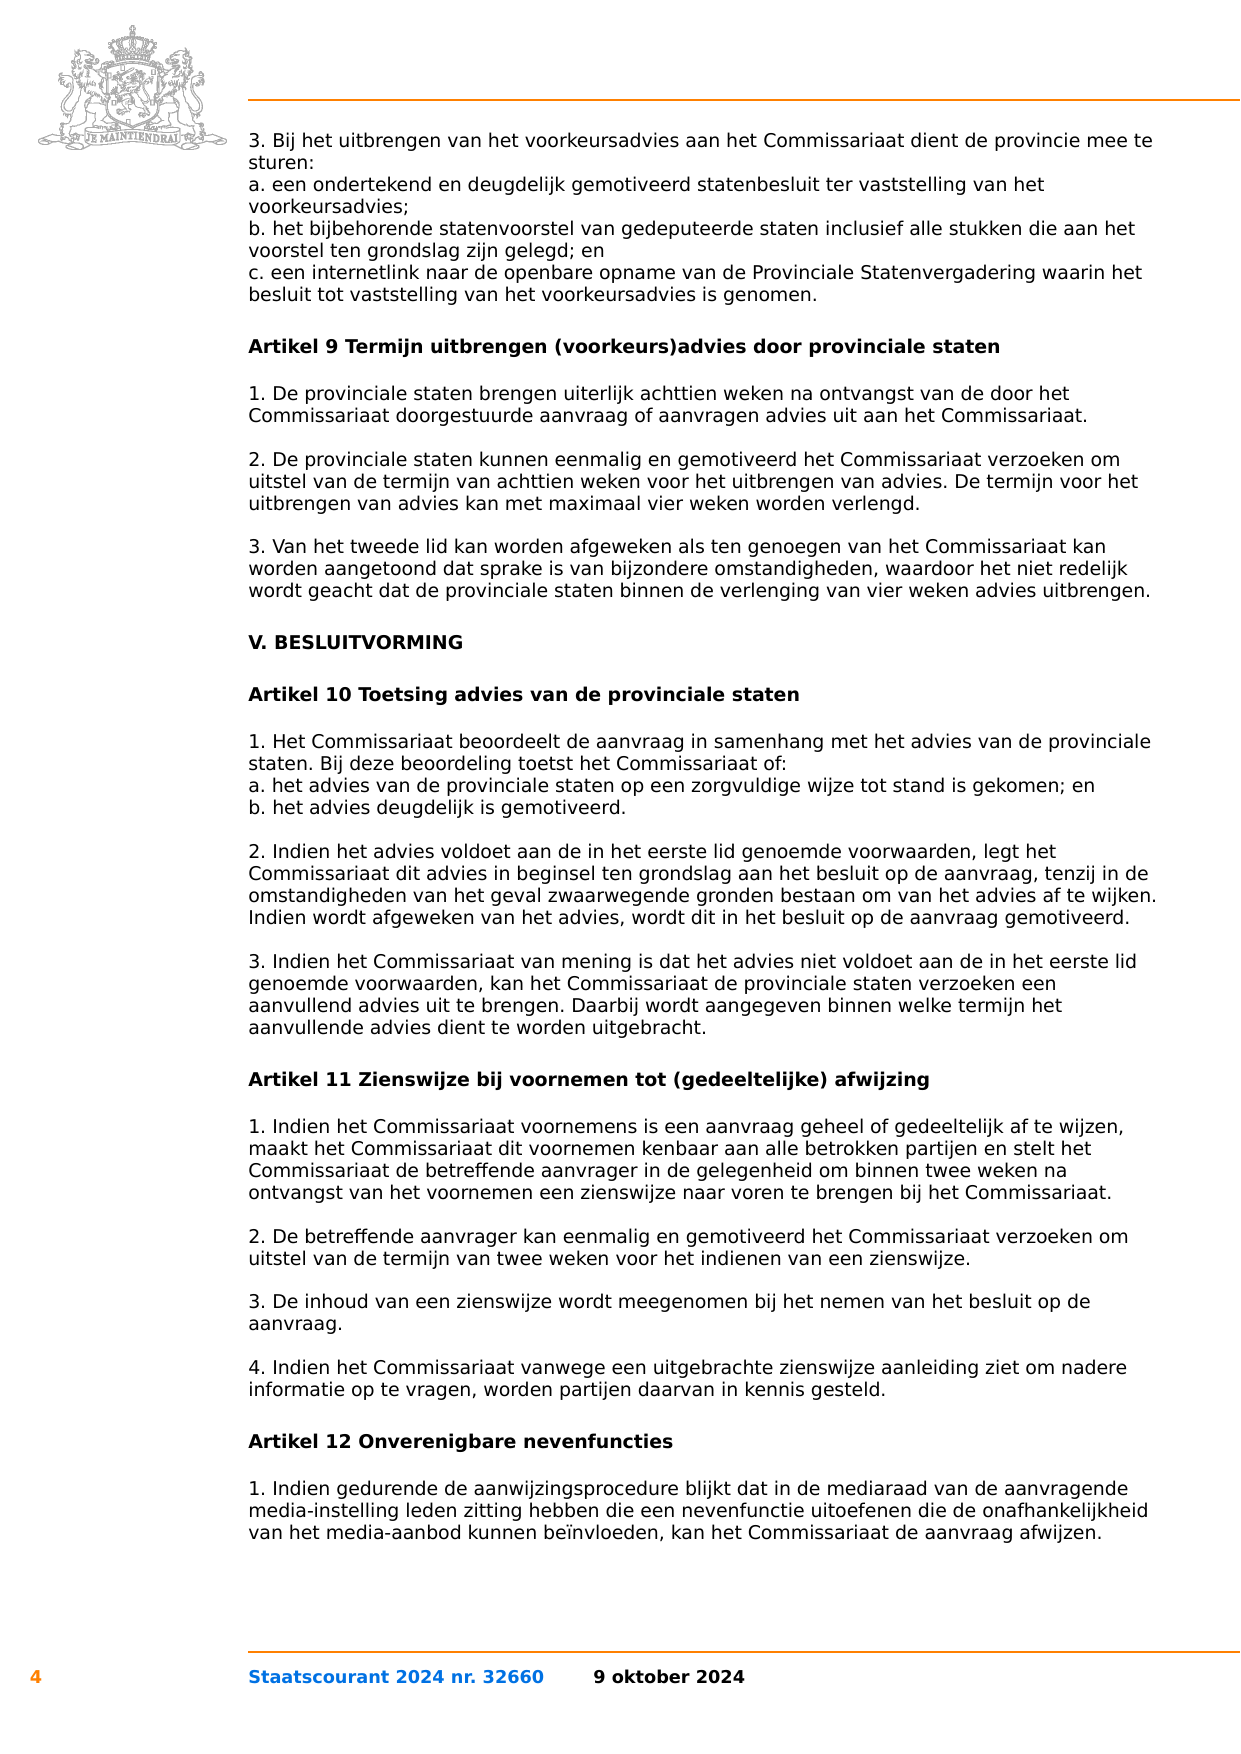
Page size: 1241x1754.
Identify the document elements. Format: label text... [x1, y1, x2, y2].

picture [38, 25, 227, 150]
text b. het bijbehorende statenvoorstel van gedeputeerde staten inclusief alle stukken die aan het voorstel ten grondslag zijn gelegd; en [248, 218, 1163, 262]
text 3. Van het tweede lid kan worden afgeweken als ten genoegen van het Commissariaat kan worden aangetoond dat sprake is van bijzondere omstandigheden, waardoor het niet redelijk wordt geacht dat de provinciale staten binnen de verlenging van vier weken advies uitbrengen. [248, 536, 1163, 602]
text 1. Indien het Commissariaat voornemens is een aanvraag geheel of gedeeltelijk af te wijzen, maakt het Commissariaat dit voornemen kenbaar aan alle betrokken partijen en stelt het Commissariaat de betreffende aanvrager in de gelegenheid om binnen twee weken na ontvangst van het voornemen een zienswijze naar voren te brengen bij het Commissariaat. [248, 1116, 1163, 1204]
subtitle Artikel 10 Toetsing advies van de provinciale staten [248, 684, 1163, 706]
text 3. Indien het Commissariaat van mening is dat het advies niet voldoet aan de in het eerste lid genoemde voorwaarden, kan het Commissariaat de provinciale staten verzoeken een aanvullend advies uit te brengen. Daarbij wordt aangegeven binnen welke termijn het aanvullende advies dient te worden uitgebracht. [248, 951, 1163, 1039]
text a. het advies van de provinciale staten op een zorgvuldige wijze tot stand is gekomen; en [248, 775, 1163, 797]
text c. een internetlink naar de openbare opname van de Provinciale Statenvergadering waarin het besluit tot vaststelling van het voorkeursadvies is genomen. [248, 262, 1163, 306]
text 2. De betreffende aanvrager kan eenmalig en gemotiveerd het Commissariaat verzoeken om uitstel van de termijn van twee weken voor het indienen van een zienswijze. [248, 1226, 1163, 1269]
text 1. Indien gedurende de aanwijzingsprocedure blijkt dat in de mediaraad van de aanvragende media-instelling leden zitting hebben die een nevenfunctie uitoefenen die de onafhankelijkheid van het media-aanbod kunnen beïnvloeden, kan het Commissariaat de aanvraag afwijzen. [248, 1478, 1163, 1544]
text 2. De provinciale staten kunnen eenmalig en gemotiveerd het Commissariaat verzoeken om uitstel van de termijn van achttien weken voor het uitbrengen van advies. De termijn voor het uitbrengen van advies kan met maximaal vier weken worden verlengd. [248, 448, 1163, 514]
text 3. De inhoud van een zienswijze wordt meegenomen bij het nemen van het besluit op de aanvraag. [248, 1291, 1163, 1335]
text 2. Indien het advies voldoet aan de in het eerste lid genoemde voorwaarden, legt het Commissariaat dit advies in beginsel ten grondslag aan het besluit op de aanvraag, tenzij in de omstandigheden van het geval zwaarwegende gronden bestaan om van het advies af te wijken. Indien wordt afgeweken van het advies, wordt dit in het besluit op de aanvraag gemotiveerd. [248, 841, 1163, 929]
text 1. Het Commissariaat beoordeelt de aanvraag in samenhang met het advies van de provinciale staten. Bij deze beoordeling toetst het Commissariaat of: [248, 731, 1163, 775]
text a. een ondertekend en deugdelijk gemotiveerd statenbesluit ter vaststelling van het voorkeursadvies; [248, 174, 1163, 218]
text 3. Bij het uitbrengen van het voorkeursadvies aan het Commissariaat dient de provincie mee te sturen: [248, 130, 1163, 174]
subtitle Artikel 9 Termijn uitbrengen (voorkeurs)advies door provinciale staten [248, 336, 1163, 358]
text b. het advies deugdelijk is gemotiveerd. [248, 797, 1163, 819]
subtitle Artikel 11 Zienswijze bij voornemen tot (gedeeltelijke) afwijzing [248, 1069, 1163, 1091]
text 4. Indien het Commissariaat vanwege een uitgebrachte zienswijze aanleiding ziet om nadere informatie op te vragen, worden partijen daarvan in kennis gesteld. [248, 1357, 1163, 1401]
text 1. De provinciale staten brengen uiterlijk achttien weken na ontvangst van de door het Commissariaat doorgestuurde aanvraag of aanvragen advies uit aan het Commissariaat. [248, 383, 1163, 427]
subtitle Artikel 12 Onverenigbare nevenfuncties [248, 1431, 1163, 1453]
subtitle V. BESLUITVORMING [248, 632, 1163, 654]
